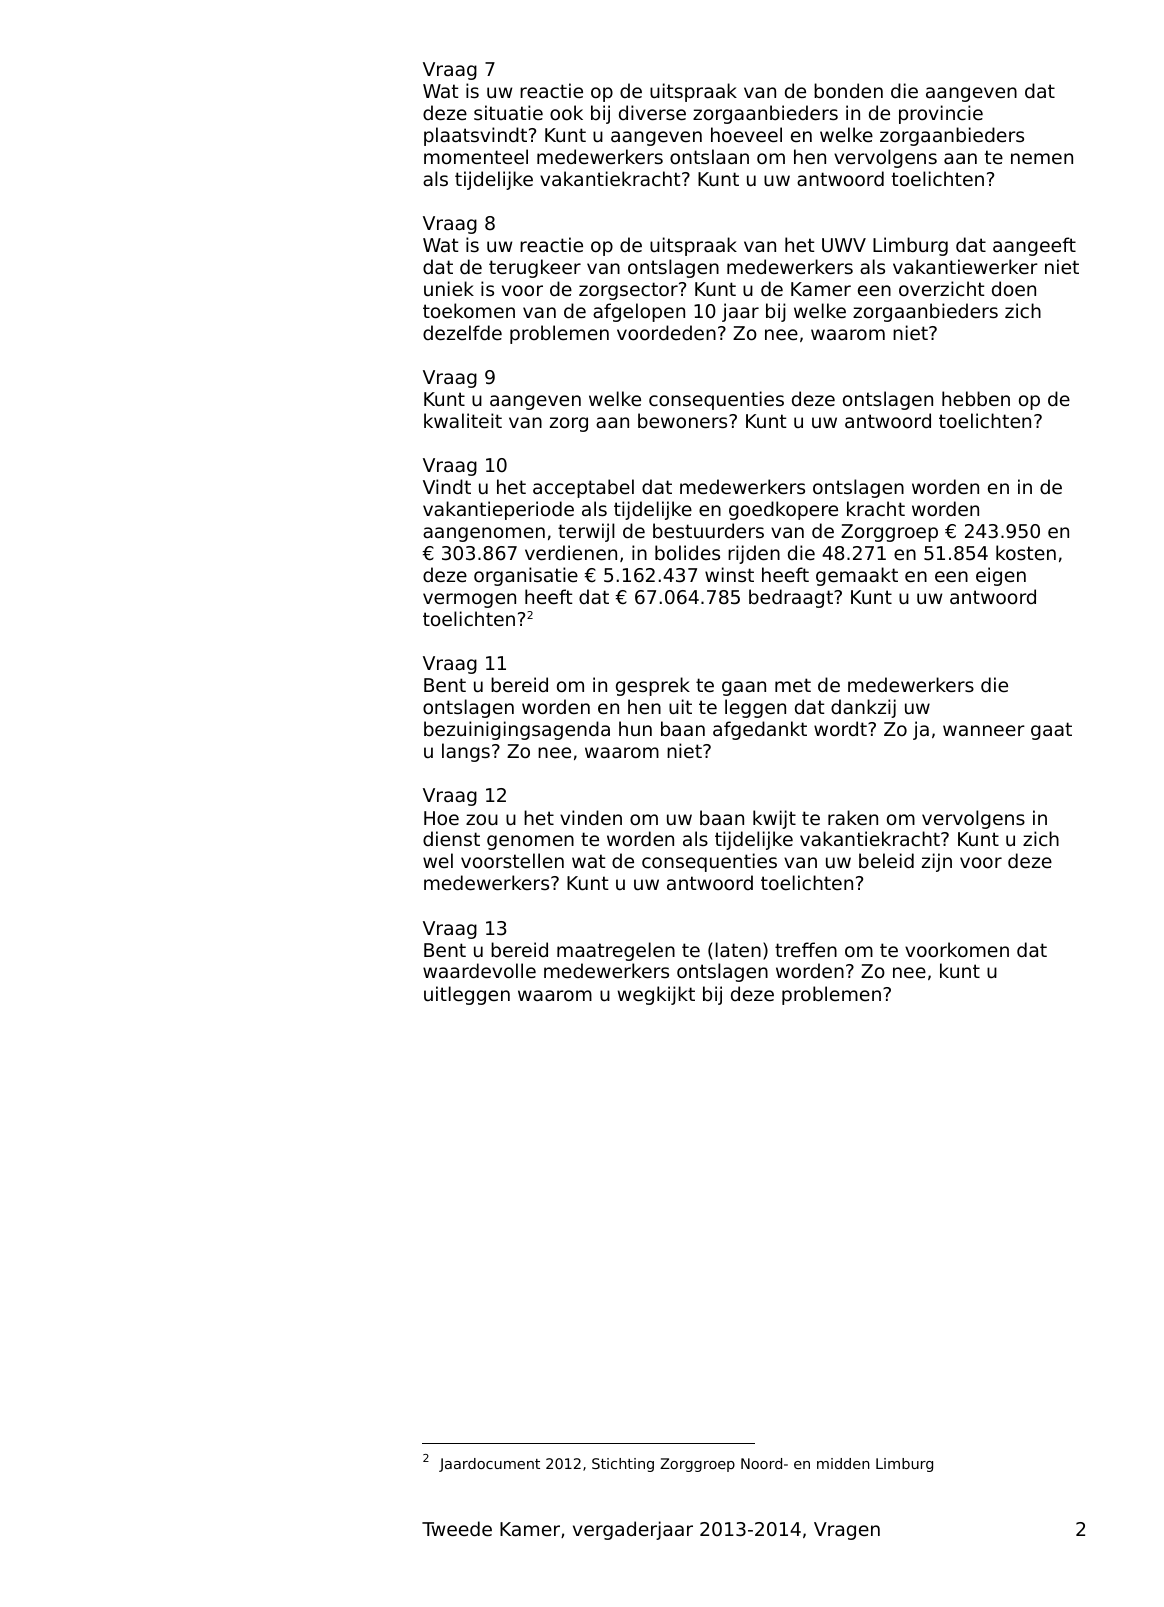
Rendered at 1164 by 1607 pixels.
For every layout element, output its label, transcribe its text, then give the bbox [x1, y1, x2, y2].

text Hoe zou u het vinden om uw baan kwijt te raken om vervolgens in dienst genomen te worden als tijdelijke vakantiekracht? Kunt u zich wel voorstellen wat de consequenties van uw beleid zijn voor deze medewerkers? Kunt u uw antwoord toelichten? [422, 807, 1087, 895]
text Vraag 11 [422, 653, 1087, 675]
text Wat is uw reactie op de uitspraak van de bonden die aangeven dat deze situatie ook bij diverse zorgaanbieders in de provincie plaatsvindt? Kunt u aangeven hoeveel en welke zorgaanbieders momenteel medewerkers ontslaan om hen vervolgens aan te nemen als tijdelijke vakantiekracht? Kunt u uw antwoord toelichten? [422, 81, 1087, 191]
text Vindt u het acceptabel dat medewerkers ontslagen worden en in de vakantieperiode als tijdelijke en goedkopere kracht worden aangenomen, terwijl de bestuurders van de Zorggroep € 243.950 en € 303.867 verdienen, in bolides rijden die 48.271 en 51.854 kosten, deze organisatie € 5.162.437 winst heeft gemaakt en een eigen vermogen heeft dat € 67.064.785 bedraagt? Kunt u uw antwoord toelichten? [422, 477, 1087, 631]
text Vraag 12 [422, 785, 1087, 807]
text Vraag 10 [422, 455, 1087, 477]
text Kunt u aangeven welke consequenties deze ontslagen hebben op de kwaliteit van zorg aan bewoners? Kunt u uw antwoord toelichten? [422, 389, 1087, 433]
text Vraag 7 [422, 59, 1087, 81]
text Vraag 8 [422, 213, 1087, 235]
text Jaardocument 2012, Stichting Zorggroep Noord- en midden Limburg [422, 1452, 1087, 1474]
text Vraag 9 [422, 367, 1087, 389]
text Vraag 13 [422, 917, 1087, 939]
text Bent u bereid om in gesprek te gaan met de medewerkers die ontslagen worden en hen uit te leggen dat dankzij uw bezuinigingsagenda hun baan afgedankt wordt? Zo ja, wanneer gaat u langs? Zo nee, waarom niet? [422, 675, 1087, 763]
text Wat is uw reactie op de uitspraak van het UWV Limburg dat aangeeft dat de terugkeer van ontslagen medewerkers als vakantiewerker niet uniek is voor de zorgsector? Kunt u de Kamer een overzicht doen toekomen van de afgelopen 10 jaar bij welke zorgaanbieders zich dezelfde problemen voordeden? Zo nee, waarom niet? [422, 235, 1087, 345]
text Bent u bereid maatregelen te (laten) treffen om te voorkomen dat waardevolle medewerkers ontslagen worden? Zo nee, kunt u uitleggen waarom u wegkijkt bij deze problemen? [422, 939, 1087, 1005]
